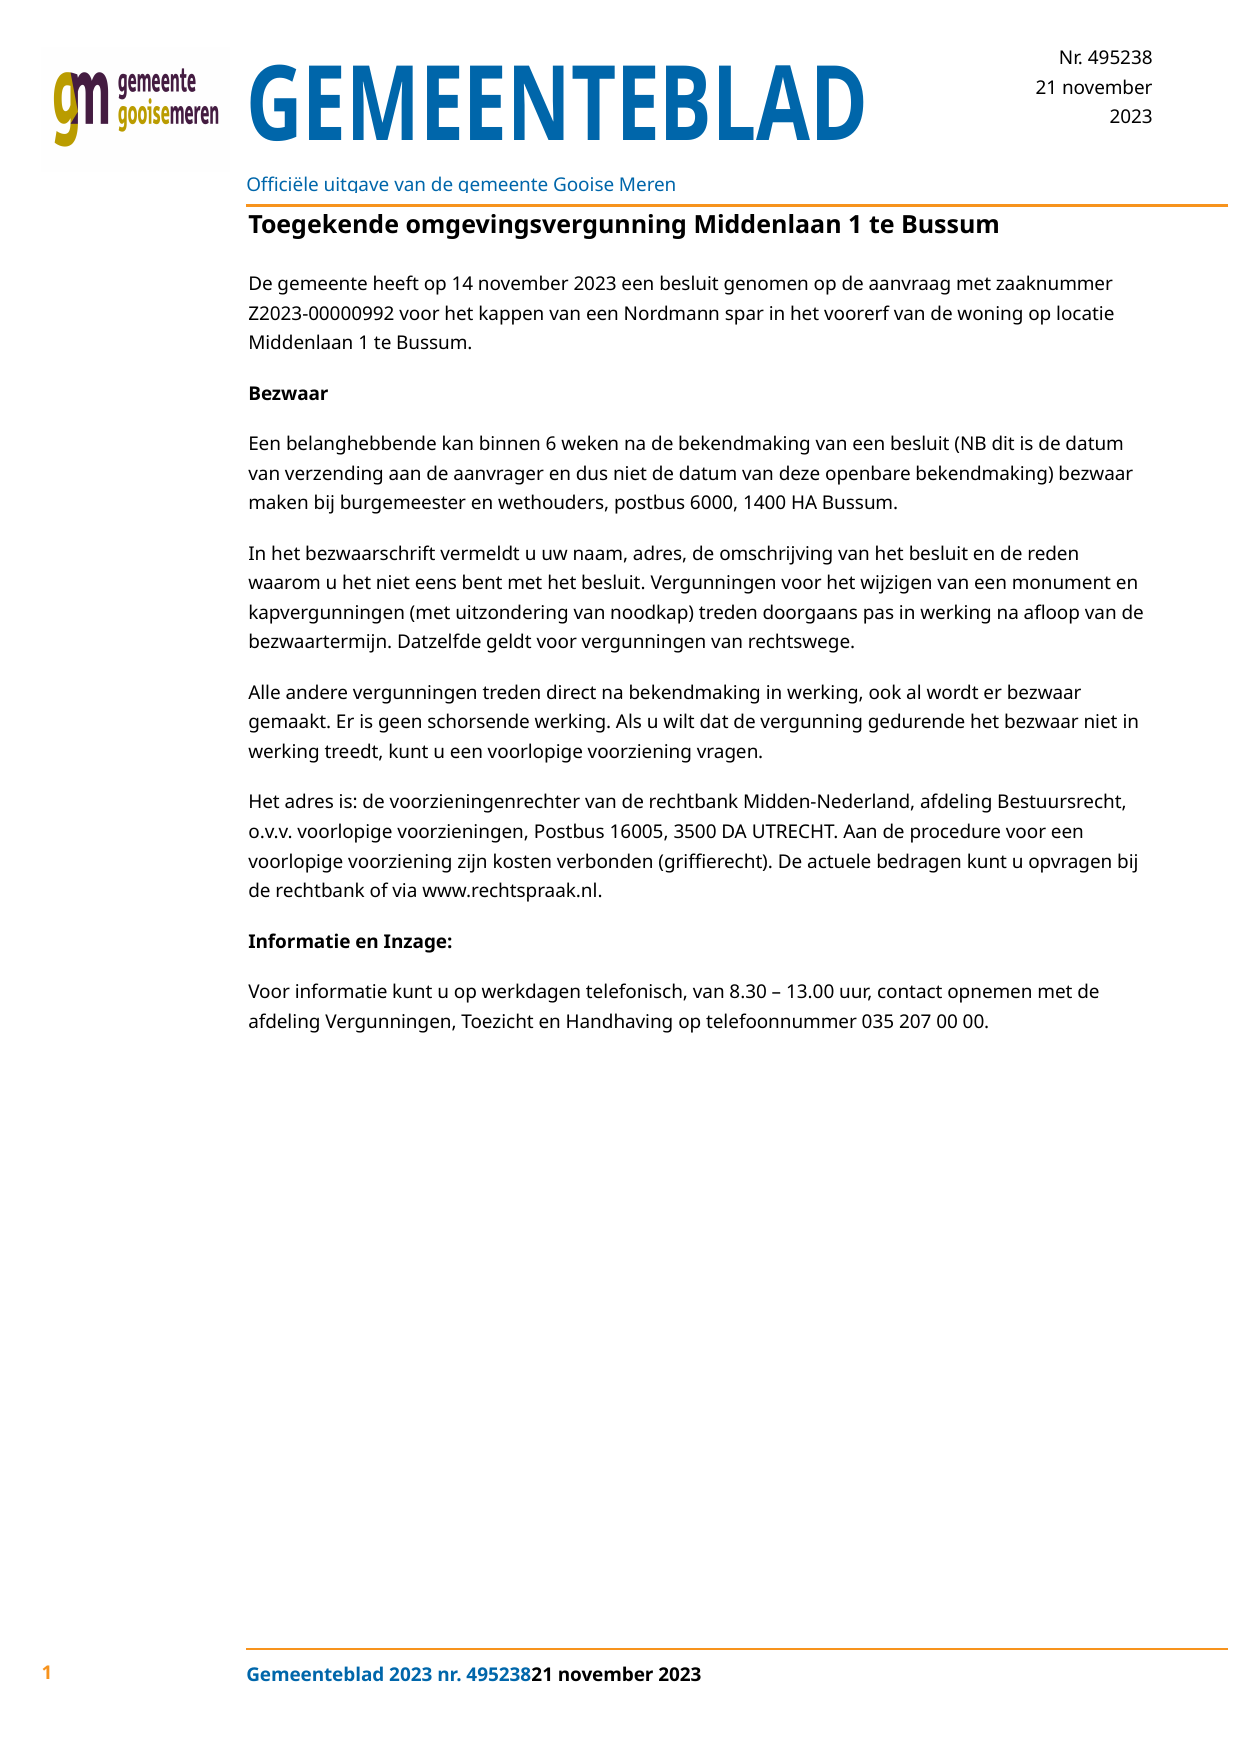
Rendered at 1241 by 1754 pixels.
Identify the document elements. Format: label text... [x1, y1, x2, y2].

text Voor informatie kunt u op werkdagen telefonisch, van 8.30 – 13.00 uur, contact opnemen met de afdeling Vergunningen, Toezicht en Handhaving op telefoonnummer 035 207 00 00. [248, 978, 1152, 1033]
text Een belanghebbende kan binnen 6 weken na de bekendmaking van een besluit (NB dit is de datum van verzending aan de aanvrager en dus niet de datum van deze openbare bekendmaking) bezwaar maken bij burgemeester en wethouders, postbus 6000, 1400 HA Bussum. [248, 430, 1152, 515]
text In het bezwaarschrift vermeldt u uw naam, adres, de omschrijving van het besluit en de reden waarom u het niet eens bent met het besluit. Vergunningen voor het wijzigen van een monument en kapvergunningen (met uitzondering van noodkap) treden doorgaans pas in werking na afloop van de bezwaartermijn. Datzelfde geldt voor vergunningen van rechtswege. [248, 540, 1152, 654]
picture [41, 47, 231, 172]
text Informatie en Inzage: [248, 928, 1152, 953]
text Toegekende omgevingsvergunning Middenlaan 1 te Bussum [248, 207, 1152, 241]
text Bezwaar [248, 380, 1152, 406]
text De gemeente heeft op 14 november 2023 een besluit genomen op de aanvraag met zaaknummer Z2023-00000992 voor het kappen van een Nordmann spar in het voorerf van de woning op locatie Middenlaan 1 te Bussum. [248, 270, 1152, 355]
text Alle andere vergunningen treden direct na bekendmaking in werking, ook al wordt er bezwaar gemaakt. Er is geen schorsende werking. Als u wilt dat de vergunning gedurende het bezwaar niet in werking treedt, kunt u een voorlopige voorziening vragen. [248, 679, 1152, 764]
text Het adres is: de voorzieningenrechter van de rechtbank Midden-Nederland, afdeling Bestuursrecht, o.v.v. voorlopige voorzieningen, Postbus 16005, 3500 DA UTRECHT. Aan de procedure voor een voorlopige voorziening zijn kosten verbonden (griffierecht). De actuele bedragen kunt u opvragen bij de rechtbank of via www.rechtspraak.nl. [248, 789, 1152, 903]
